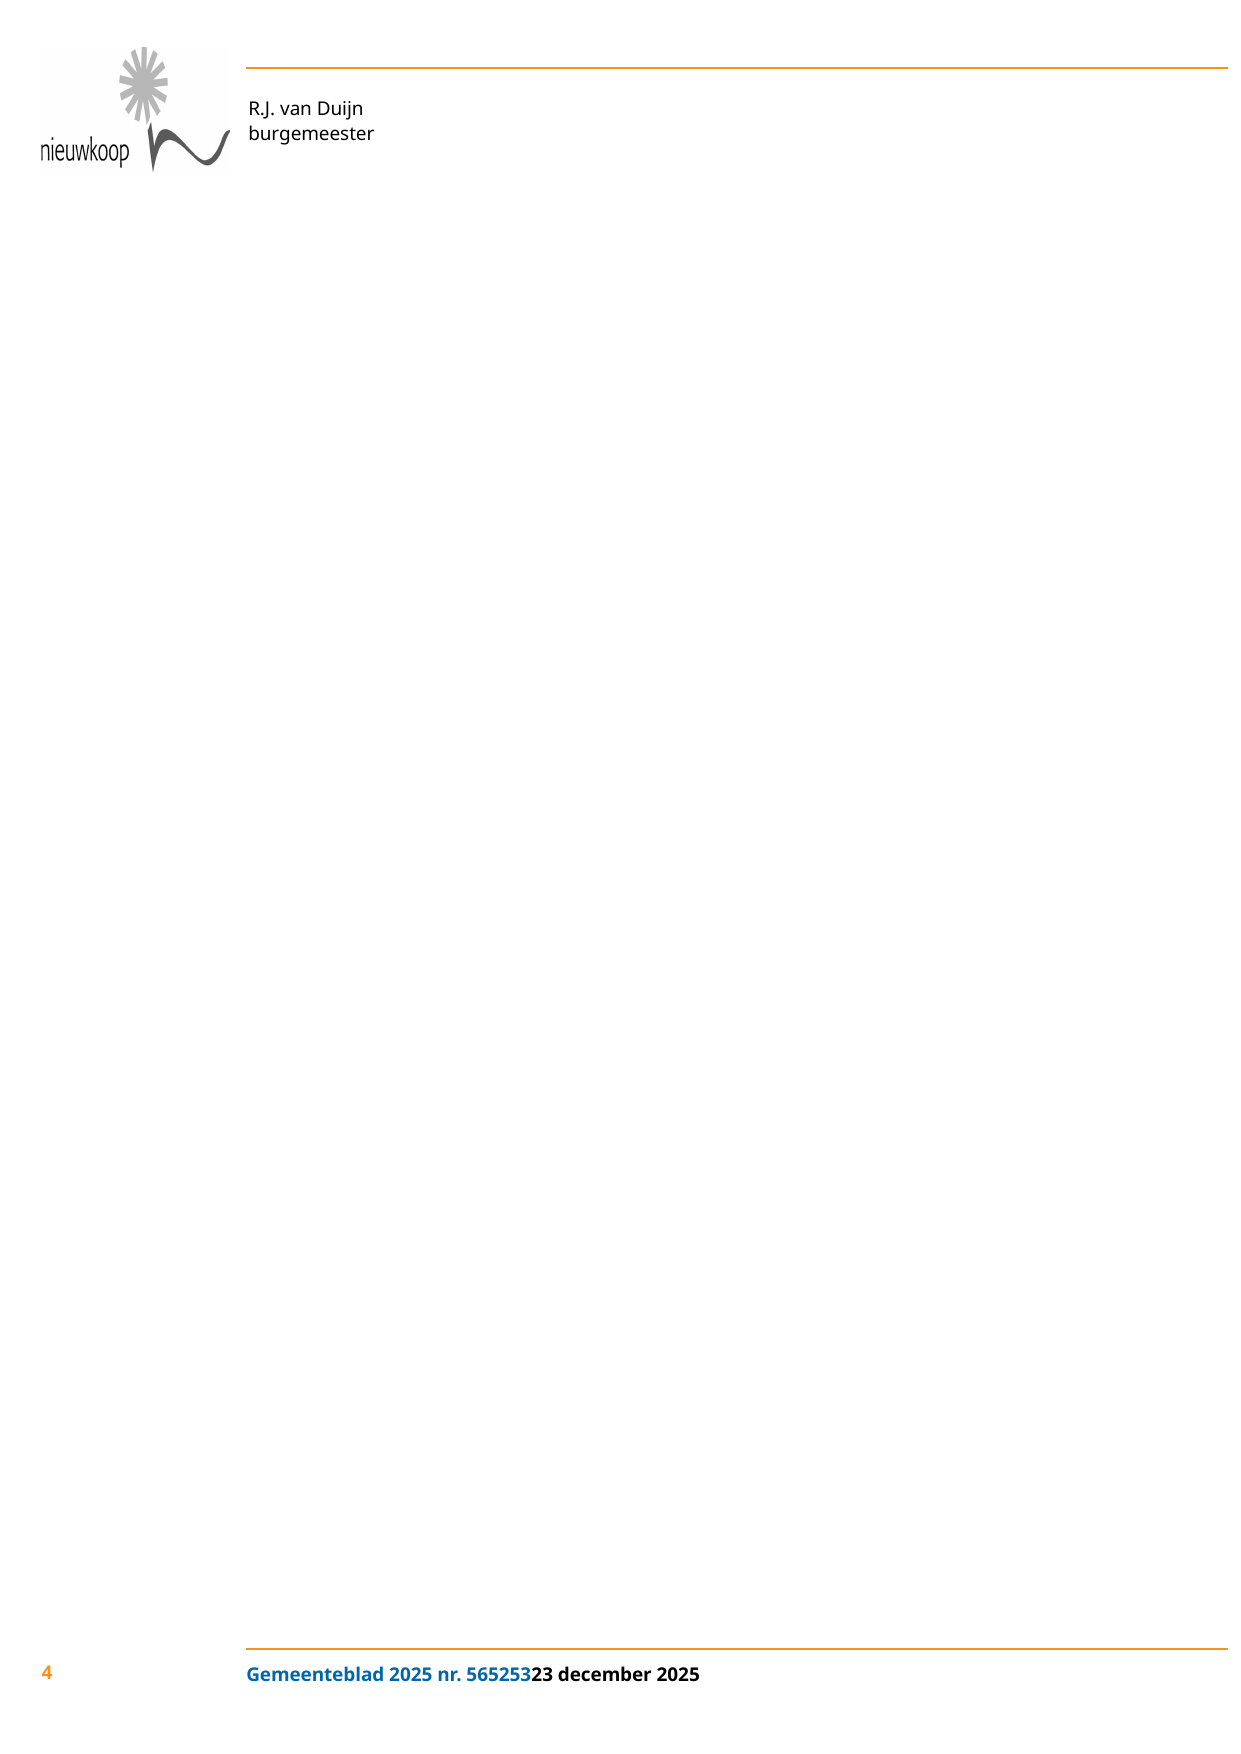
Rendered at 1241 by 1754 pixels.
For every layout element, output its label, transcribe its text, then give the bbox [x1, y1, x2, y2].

picture [41, 47, 231, 172]
text R.J. van Duijn [248, 95, 1152, 121]
text burgemeester [248, 121, 1152, 146]
